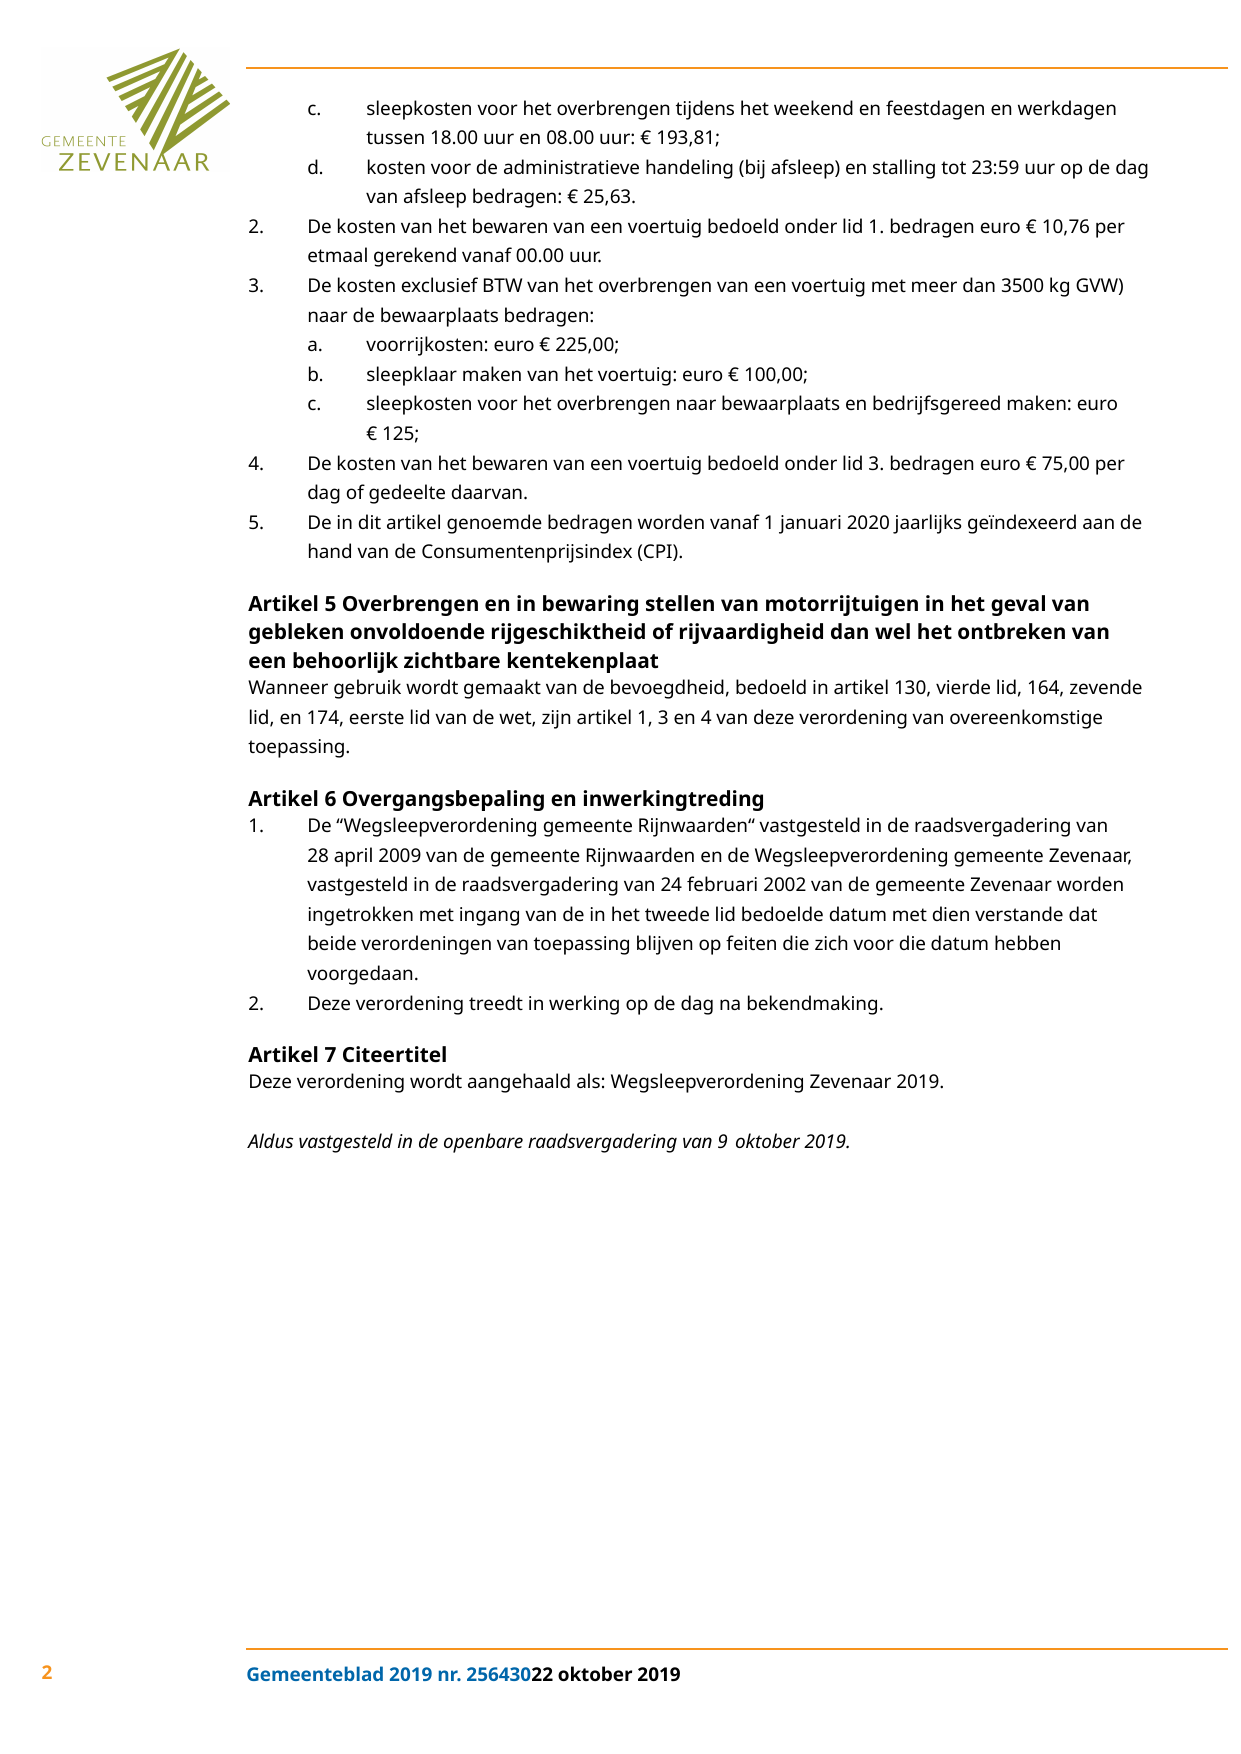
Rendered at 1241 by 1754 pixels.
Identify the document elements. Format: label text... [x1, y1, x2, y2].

list voorrijkosten: euro € 225,00; [307, 331, 1152, 357]
list De in dit artikel genoemde bedragen worden vanaf 1 januari 2020 jaarlijks geïndexeerd aan de hand van de Consumentenprijsindex (CPI). [248, 509, 1152, 564]
list sleepklaar maken van het voertuig: euro € 100,00; [307, 361, 1152, 387]
text Artikel 6 Overgangsbepaling en inwerkingtreding [248, 784, 1152, 812]
list De kosten exclusief BTW van het overbrengen van een voertuig met meer dan 3500 kg GVW) naar de bewaarplaats bedragen: [248, 272, 1152, 328]
text Deze verordening wordt aangehaald als: Wegsleepverordening Zevenaar 2019. [248, 1069, 1152, 1094]
list sleepkosten voor het overbrengen naar bewaarplaats en bedrijfsgereed maken: euro € 125; [307, 391, 1152, 446]
picture [41, 47, 231, 172]
text Aldus vastgesteld in de openbare raadsvergadering van 9 oktober 2019. [248, 1128, 1152, 1153]
text Artikel 7 Citeertitel [248, 1040, 1152, 1069]
list sleepkosten voor het overbrengen tijdens het weekend en feestdagen en werkdagen tussen 18.00 uur en 08.00 uur: € 193,81; [307, 95, 1152, 150]
text Artikel 5 Overbrengen en in bewaring stellen van motorrijtuigen in het geval van gebleken onvoldoende rijgeschiktheid of rijvaardigheid dan wel het ontbreken van een behoorlijk zichtbare kentekenplaat [248, 589, 1152, 674]
list Deze verordening treedt in werking op de dag na bekendmaking. [248, 990, 1152, 1016]
list kosten voor de administratieve handeling (bij afsleep) en stalling tot 23:59 uur op de dag van afsleep bedragen: € 25,63. [307, 154, 1152, 209]
list De kosten van het bewaren van een voertuig bedoeld onder lid 1. bedragen euro € 10,76 per etmaal gerekend vanaf 00.00 uur. [248, 213, 1152, 268]
list De kosten van het bewaren van een voertuig bedoeld onder lid 3. bedragen euro € 75,00 per dag of gedeelte daarvan. [248, 450, 1152, 505]
list De “Wegsleepverordening gemeente Rijnwaarden“ vastgesteld in de raadsvergadering van 28 april 2009 van de gemeente Rijnwaarden en de Wegsleepverordening gemeente Zevenaar, vastgesteld in de raadsvergadering van 24 februari 2002 van de gemeente Zevenaar worden ingetrokken met ingang van de in het tweede lid bedoelde datum met dien verstande dat beide verordeningen van toepassing blijven op feiten die zich voor die datum hebben voorgedaan. [248, 812, 1152, 986]
text Wanneer gebruik wordt gemaakt van de bevoegdheid, bedoeld in artikel 130, vierde lid, 164, zevende lid, en 174, eerste lid van de wet, zijn artikel 1, 3 en 4 van deze verordening van overeenkomstige toepassing. [248, 674, 1152, 759]
